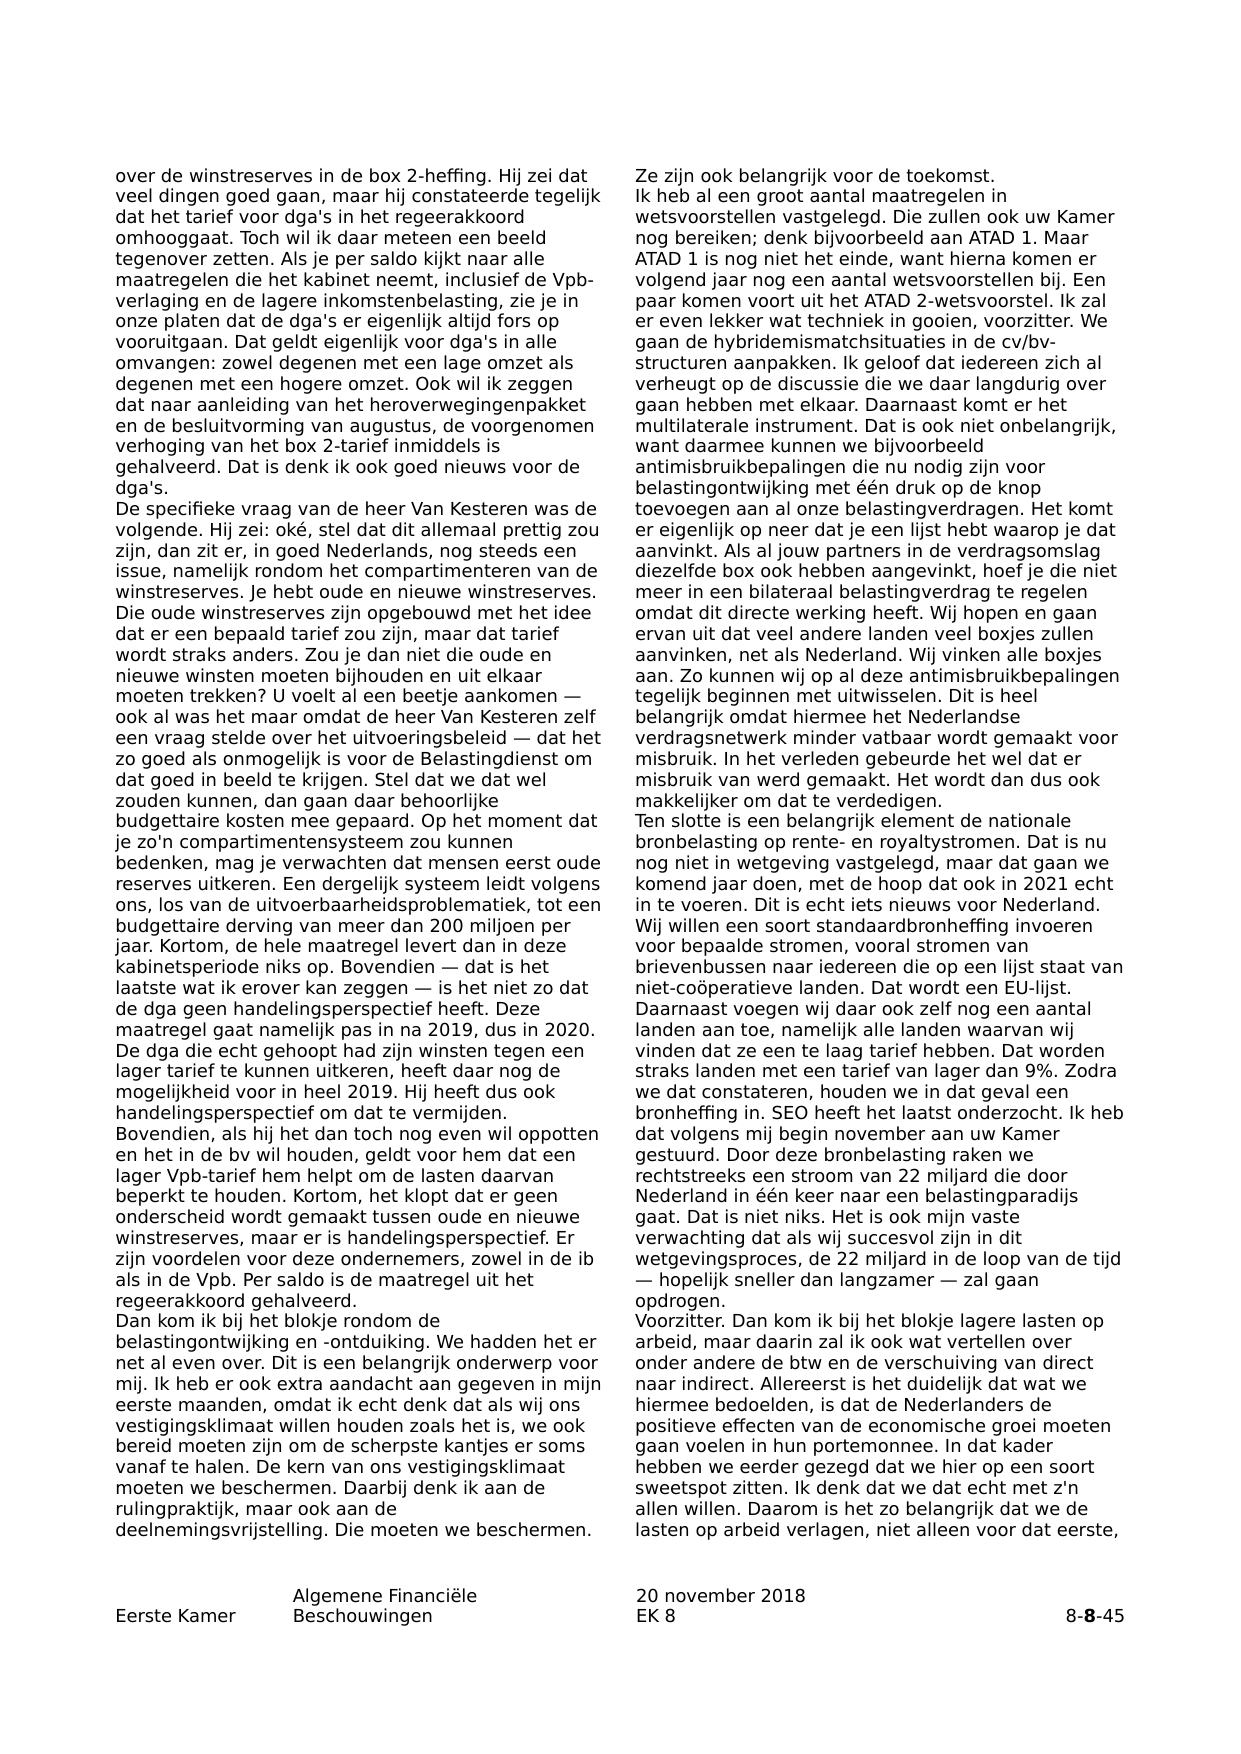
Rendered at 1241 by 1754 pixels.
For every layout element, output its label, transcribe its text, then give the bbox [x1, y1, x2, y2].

text Ten slotte is een belangrijk element de nationale bronbelasting op rente- en royaltystromen. Dat is nu nog niet in wetgeving vastgelegd, maar dat gaan we komend jaar doen, met de hoop dat ook in 2021 echt in te voeren. Dit is echt iets nieuws voor Nederland. Wij willen een soort standaardbronheffing invoeren voor bepaalde stromen, vooral stromen van brievenbussen naar iedereen die op een lijst staat van niet-coöperatieve landen. Dat wordt een EU-lijst. Daarnaast voegen wij daar ook zelf nog een aantal landen aan toe, namelijk alle landen waarvan wij vinden dat ze een te laag tarief hebben. Dat worden straks landen met een tarief van lager dan 9%. Zodra we dat constateren, houden we in dat geval een bronheffing in. SEO heeft het laatst onderzocht. Ik heb dat volgens mij begin november aan uw Kamer gestuurd. Door deze bronbelasting raken we rechtstreeks een stroom van 22 miljard die door Nederland in één keer naar een belastingparadijs gaat. Dat is niet niks. Het is ook mijn vaste verwachting dat als wij succesvol zijn in dit wetgevingsproces, de 22 miljard in de loop van de tijd — hopelijk sneller dan langzamer — zal gaan opdrogen. [635, 811, 1125, 1311]
text Voorzitter. Dan kom ik bij het blokje lagere lasten op arbeid, maar daarin zal ik ook wat vertellen over onder andere de btw en de verschuiving van direct naar indirect. Allereerst is het duidelijk dat wat we hiermee bedoelden, is dat de Nederlanders de positieve effecten van de economische groei moeten gaan voelen in hun portemonnee. In dat kader hebben we eerder gezegd dat we hier op een soort sweetspot zitten. Ik denk dat we dat echt met z'n allen willen. Daarom is het zo belangrijk dat we de lasten op arbeid verlagen, niet alleen voor dat eerste, [635, 1311, 1125, 1540]
text De specifieke vraag van de heer Van Kesteren was de volgende. Hij zei: oké, stel dat dit allemaal prettig zou zijn, dan zit er, in goed Nederlands, nog steeds een issue, namelijk rondom het compartimenteren van de winstreserves. Je hebt oude en nieuwe winstreserves. Die oude winstreserves zijn opgebouwd met het idee dat er een bepaald tarief zou zijn, maar dat tarief wordt straks anders. Zou je dan niet die oude en nieuwe winsten moeten bijhouden en uit elkaar moeten trekken? U voelt al een beetje aankomen — ook al was het maar omdat de heer Van Kesteren zelf een vraag stelde over het uitvoeringsbeleid — dat het zo goed als onmogelijk is voor de Belastingdienst om dat goed in beeld te krijgen. Stel dat we dat wel zouden kunnen, dan gaan daar behoorlijke budgettaire kosten mee gepaard. Op het moment dat je zo'n compartimentensysteem zou kunnen bedenken, mag je verwachten dat mensen eerst oude reserves uitkeren. Een dergelijk systeem leidt volgens ons, los van de uitvoerbaarheidsproblematiek, tot een budgettaire derving van meer dan 200 miljoen per jaar. Kortom, de hele maatregel levert dan in deze kabinetsperiode niks op. Bovendien — dat is het laatste wat ik erover kan zeggen — is het niet zo dat de dga geen handelingsperspectief heeft. Deze maatregel gaat namelijk pas in na 2019, dus in 2020. De dga die echt gehoopt had zijn winsten tegen een lager tarief te kunnen uitkeren, heeft daar nog de mogelijkheid voor in heel 2019. Hij heeft dus ook handelingsperspectief om dat te vermijden. Bovendien, als hij het dan toch nog even wil oppotten en het in de bv wil houden, geldt voor hem dat een lager Vpb-tarief hem helpt om de lasten daarvan beperkt te houden. Kortom, het klopt dat er geen onderscheid wordt gemaakt tussen oude en nieuwe winstreserves, maar er is handelingsperspectief. Er zijn voordelen voor deze ondernemers, zowel in de ib als in de Vpb. Per saldo is de maatregel uit het regeerakkoord gehalveerd. [115, 499, 605, 1311]
text Ze zijn ook belangrijk voor de toekomst. [635, 165, 1125, 186]
text Dan kom ik bij het blokje rondom de belastingontwijking en -ontduiking. We hadden het er net al even over. Dit is een belangrijk onderwerp voor mij. Ik heb er ook extra aandacht aan gegeven in mijn eerste maanden, omdat ik echt denk dat als wij ons vestigingsklimaat willen houden zoals het is, we ook bereid moeten zijn om de scherpste kantjes er soms vanaf te halen. De kern van ons vestigingsklimaat moeten we beschermen. Daarbij denk ik aan de rulingpraktijk, maar ook aan de deelnemingsvrijstelling. Die moeten we beschermen. [115, 1311, 605, 1540]
text over de winstreserves in de box 2-heffing. Hij zei dat veel dingen goed gaan, maar hij constateerde tegelijk dat het tarief voor dga's in het regeerakkoord omhooggaat. Toch wil ik daar meteen een beeld tegenover zetten. Als je per saldo kijkt naar alle maatregelen die het kabinet neemt, inclusief de Vpb-verlaging en de lagere inkomstenbelasting, zie je in onze platen dat de dga's er eigenlijk altijd fors op vooruitgaan. Dat geldt eigenlijk voor dga's in alle omvangen: zowel degenen met een lage omzet als degenen met een hogere omzet. Ook wil ik zeggen dat naar aanleiding van het heroverwegingenpakket en de besluitvorming van augustus, de voorgenomen verhoging van het box 2-tarief inmiddels is gehalveerd. Dat is denk ik ook goed nieuws voor de dga's. [115, 165, 605, 499]
text Ik heb al een groot aantal maatregelen in wetsvoorstellen vastgelegd. Die zullen ook uw Kamer nog bereiken; denk bijvoorbeeld aan ATAD 1. Maar ATAD 1 is nog niet het einde, want hierna komen er volgend jaar nog een aantal wetsvoorstellen bij. Een paar komen voort uit het ATAD 2-wetsvoorstel. Ik zal er even lekker wat techniek in gooien, voorzitter. We gaan de hybridemismatchsituaties in de cv/bv-structuren aanpakken. Ik geloof dat iedereen zich al verheugt op de discussie die we daar langdurig over gaan hebben met elkaar. Daarnaast komt er het multilaterale instrument. Dat is ook niet onbelangrijk, want daarmee kunnen we bijvoorbeeld antimisbruikbepalingen die nu nodig zijn voor belastingontwijking met één druk op de knop toevoegen aan al onze belastingverdragen. Het komt er eigenlijk op neer dat je een lijst hebt waarop je dat aanvinkt. Als al jouw partners in de verdragsomslag diezelfde box ook hebben aangevinkt, hoef je die niet meer in een bilateraal belastingverdrag te regelen omdat dit directe werking heeft. Wij hopen en gaan ervan uit dat veel andere landen veel boxjes zullen aanvinken, net als Nederland. Wij vinken alle boxjes aan. Zo kunnen wij op al deze antimisbruikbepalingen tegelijk beginnen met uitwisselen. Dit is heel belangrijk omdat hiermee het Nederlandse verdragsnetwerk minder vatbaar wordt gemaakt voor misbruik. In het verleden gebeurde het wel dat er misbruik van werd gemaakt. Het wordt dan dus ook makkelijker om dat te verdedigen. [635, 186, 1125, 811]
